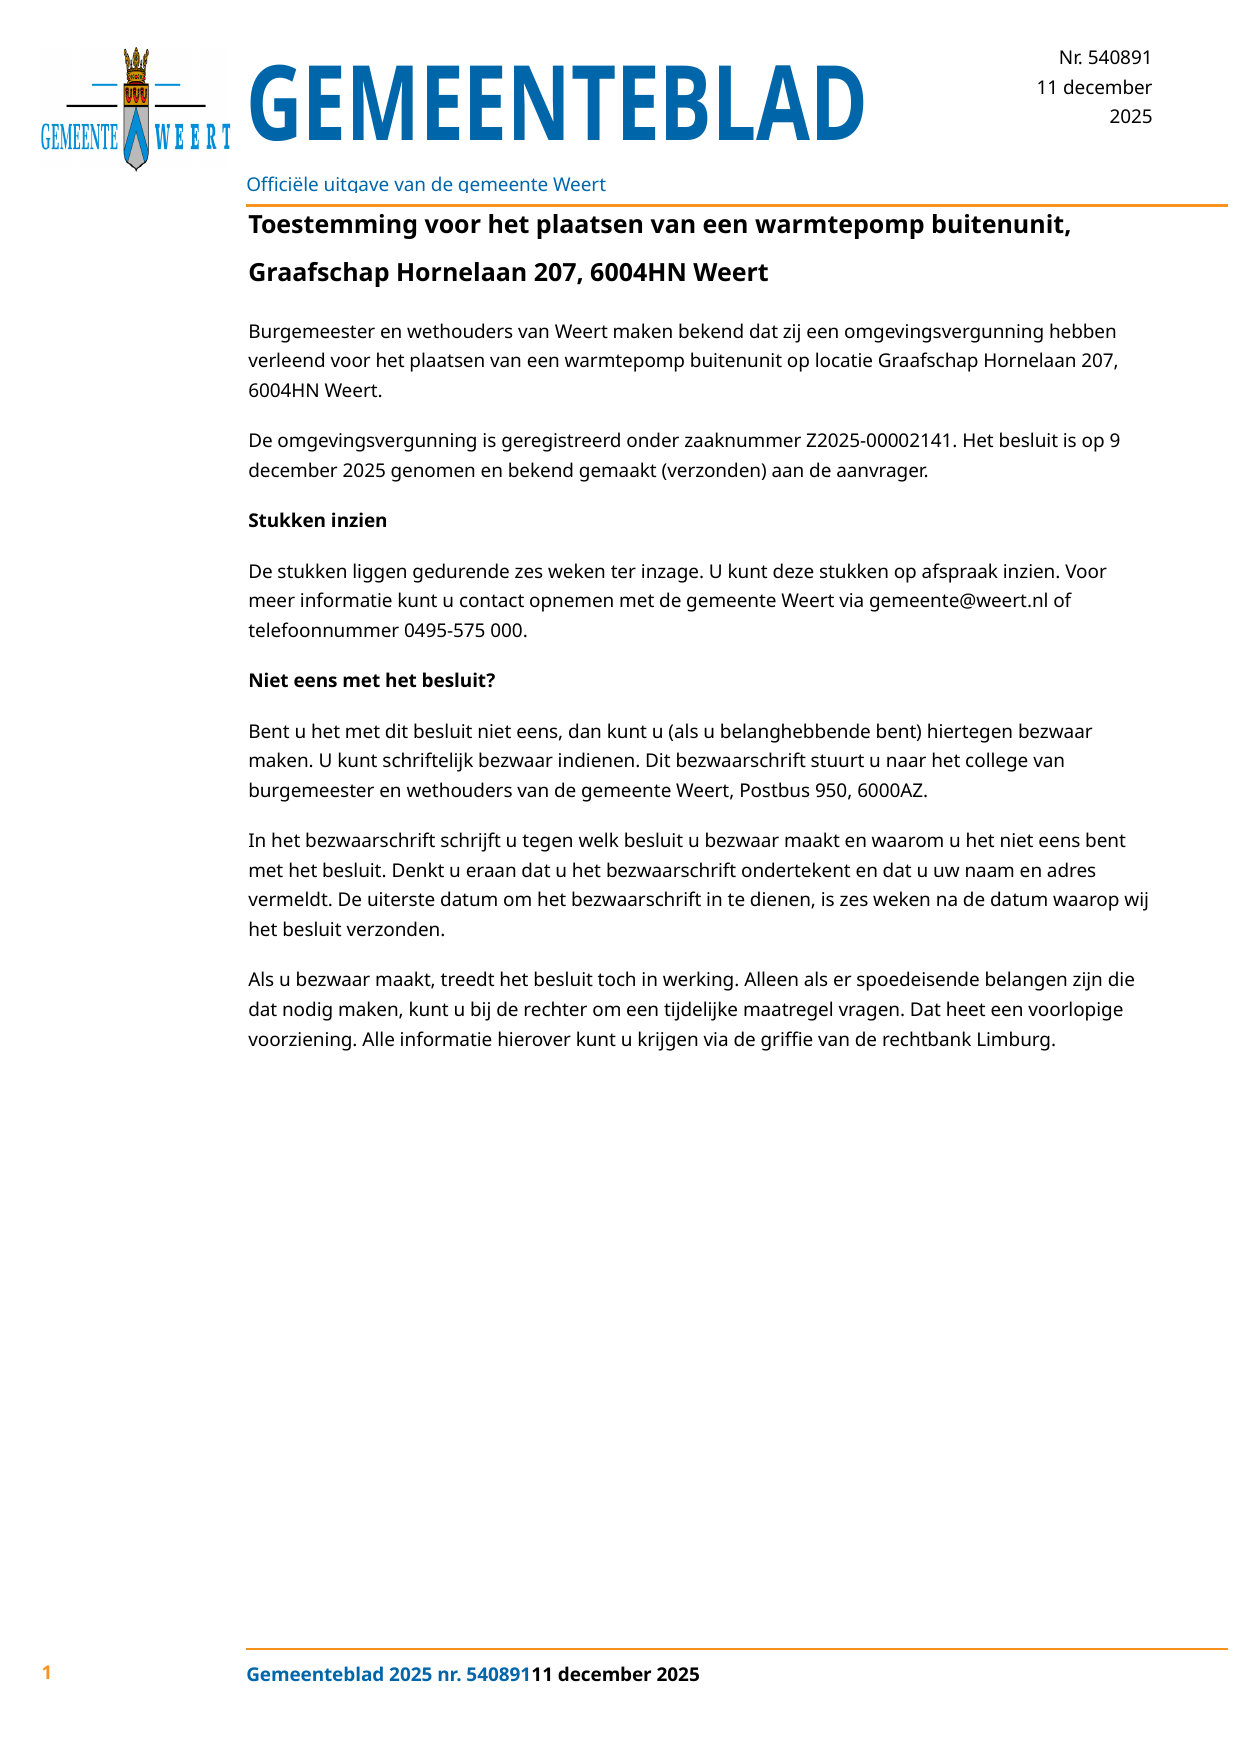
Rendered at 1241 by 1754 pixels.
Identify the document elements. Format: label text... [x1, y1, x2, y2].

text Toestemming voor het plaatsen van een warmtepomp buitenunit, Graafschap Hornelaan 207, 6004HN Weert [248, 207, 1152, 288]
text Als u bezwaar maakt, treedt het besluit toch in werking. Alleen als er spoedeisende belangen zijn die dat nodig maken, kunt u bij de rechter om een tijdelijke maatregel vragen. Dat heet een voorlopige voorziening. Alle informatie hierover kunt u krijgen via de griffie van de rechtbank Limburg. [248, 967, 1152, 1052]
text De stukken liggen gedurende zes weken ter inzage. U kunt deze stukken op afspraak inzien. Voor meer informatie kunt u contact opnemen met de gemeente Weert via gemeente@weert.nl of telefoonnummer 0495-575 000. [248, 558, 1152, 643]
text In het bezwaarschrift schrijft u tegen welk besluit u bezwaar maakt en waarom u het niet eens bent met het besluit. Denkt u eraan dat u het bezwaarschrift ondertekent en dat u uw naam en adres vermeldt. De uiterste datum om het bezwaarschrift in te dienen, is zes weken na de datum waarop wij het besluit verzonden. [248, 827, 1152, 942]
text De omgevingsvergunning is geregistreerd onder zaaknummer Z2025-00002141. Het besluit is op 9 december 2025 genomen en bekend gemaakt (verzonden) aan de aanvrager. [248, 427, 1152, 483]
text Niet eens met het besluit? [248, 667, 1152, 693]
text Bent u het met dit besluit niet eens, dan kunt u (als u belanghebbende bent) hiertegen bezwaar maken. U kunt schriftelijk bezwaar indienen. Dit bezwaarschrift stuurt u naar het college van burgemeester en wethouders van de gemeente Weert, Postbus 950, 6000AZ. [248, 718, 1152, 803]
picture [41, 47, 231, 172]
text Burgemeester en wethouders van Weert maken bekend dat zij een omgevingsvergunning hebben verleend voor het plaatsen van een warmtepomp buitenunit op locatie Graafschap Hornelaan 207, 6004HN Weert. [248, 318, 1152, 403]
text Stukken inzien [248, 507, 1152, 533]
